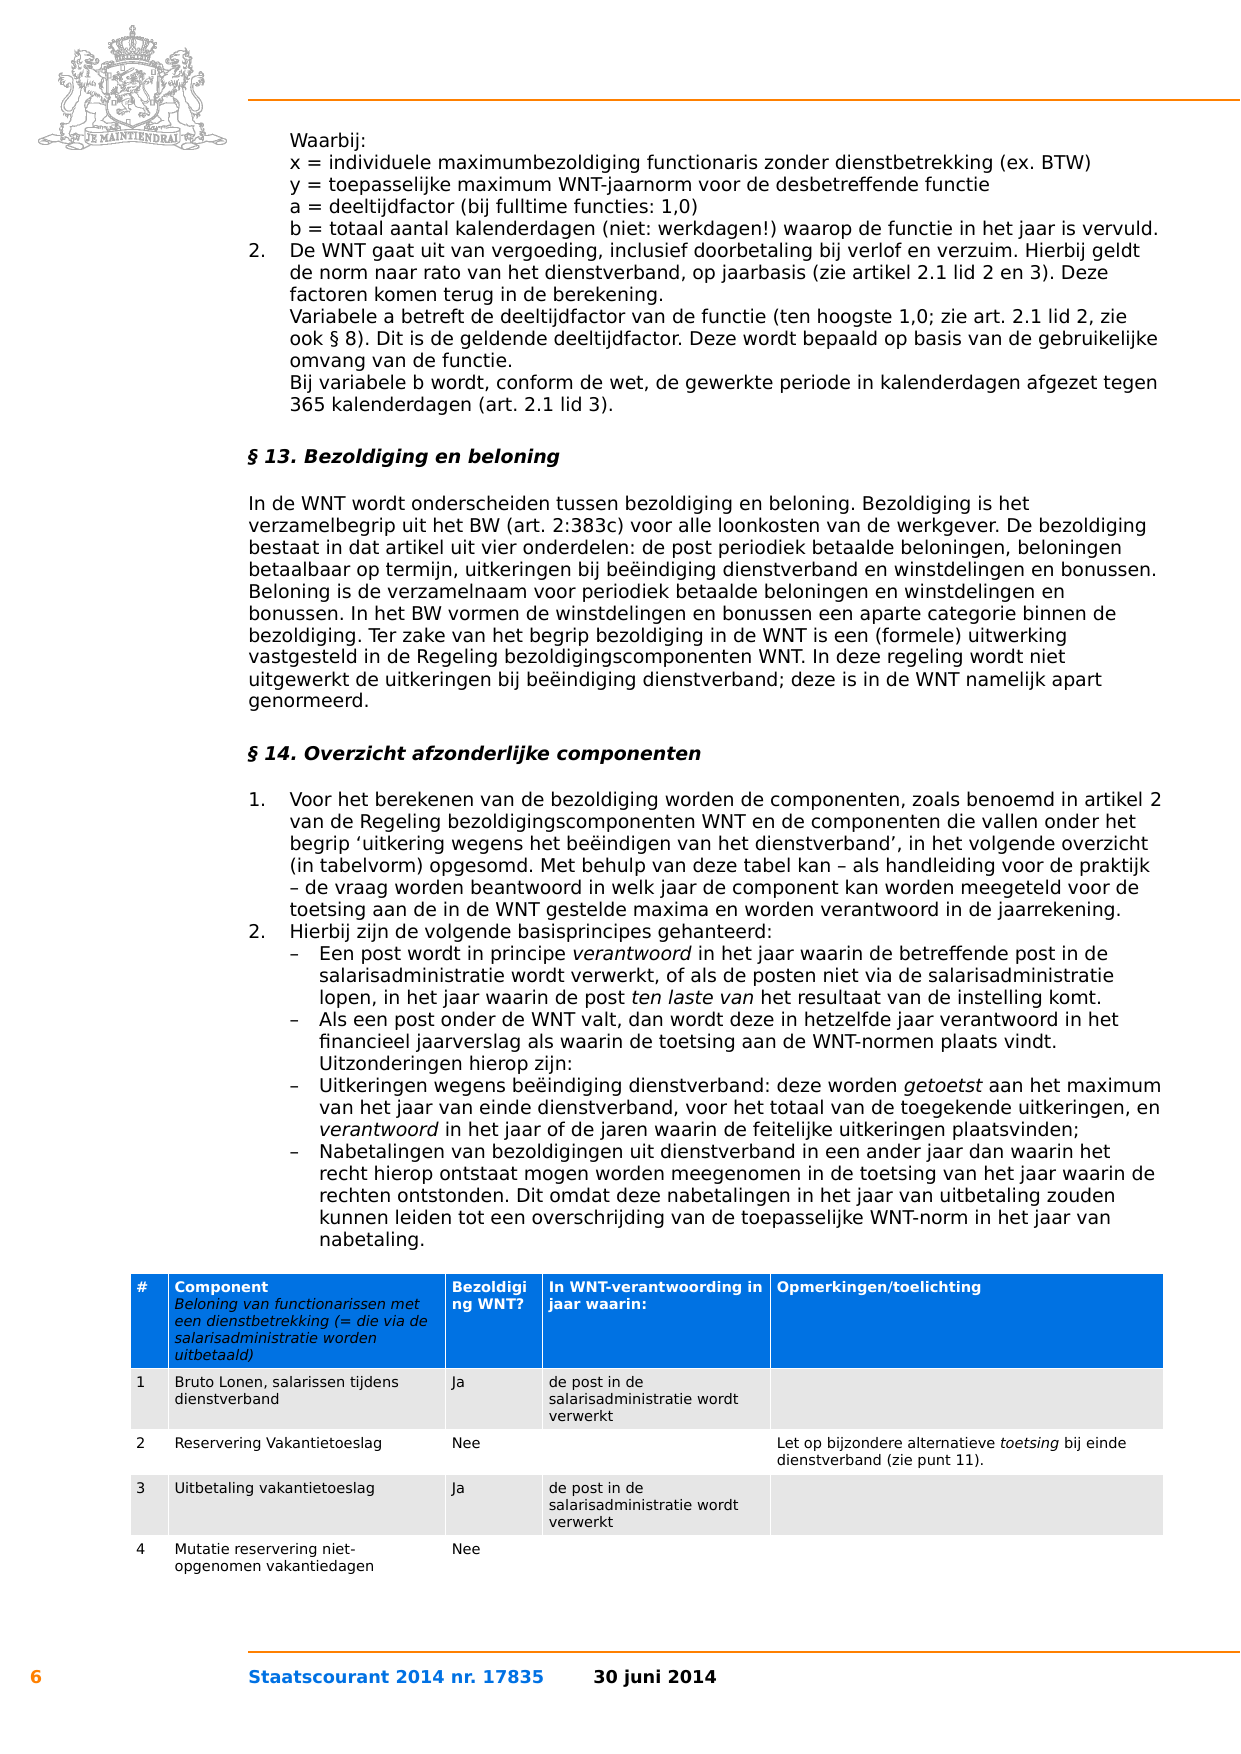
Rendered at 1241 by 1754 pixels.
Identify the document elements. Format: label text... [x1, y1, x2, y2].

table_cell 2 [131, 1431, 168, 1474]
text Bij variabele b wordt, conform de wet, de gewerkte periode in kalenderdagen afgezet tegen 365 kalenderdagen (art. 2.1 lid 3). [289, 372, 1163, 416]
text 1. Voor het berekenen van de bezoldiging worden de componenten, zoals benoemd in artikel 2 van de Regeling bezoldigingscomponenten WNT en de componenten die vallen onder het begrip ‘uitkering wegens het beëindigen van het dienstverband’, in het volgende overzicht (in tabelvorm) opgesomd. Met behulp van deze tabel kan – als handleiding voor de praktijk – de vraag worden beantwoord in welk jaar de component kan worden meegeteld voor de toetsing aan de in de WNT gestelde maxima en worden verantwoord in de jaarrekening. [248, 789, 1163, 921]
text – Als een post onder de WNT valt, dan wordt deze in hetzelfde jaar verantwoord in het financieel jaarverslag als waarin de toetsing aan de WNT-normen plaats vindt. [289, 1009, 1163, 1053]
table_cell 3 [131, 1475, 168, 1535]
table_cell 1 [131, 1369, 168, 1429]
table_cell [771, 1369, 1163, 1429]
text y = toepasselijke maximum WNT-jaarnorm voor de desbetreffende functie [289, 174, 1163, 196]
table_cell de post in de salarisadministratie wordt verwerkt [543, 1475, 770, 1535]
table_cell Reservering Vakantietoeslag [169, 1431, 445, 1474]
table_cell Mutatie reservering niet-opgenomen vakantiedagen [169, 1536, 445, 1579]
table_cell de post in de salarisadministratie wordt verwerkt [543, 1369, 770, 1429]
table_cell [543, 1536, 770, 1579]
table_header # [131, 1274, 168, 1368]
text Waarbij: [289, 130, 1163, 152]
table_cell Ja [446, 1475, 542, 1535]
table_cell Let op bijzondere alternatieve toetsing bij einde dienstverband (zie punt 11). [771, 1431, 1163, 1474]
table_header Opmerkingen/toelichting [771, 1274, 1163, 1368]
text – Uitkeringen wegens beëindiging dienstverband: deze worden getoetst aan het maximum van het jaar van einde dienstverband, voor het totaal van de toegekende uitkeringen, en verantwoord in het jaar of de jaren waarin de feitelijke uitkeringen plaatsvinden; [289, 1075, 1163, 1141]
table_header In WNT-verantwoording in jaar waarin: [543, 1274, 770, 1368]
table_cell [543, 1431, 770, 1474]
picture [38, 25, 227, 150]
table_cell Nee [446, 1536, 542, 1579]
text – Een post wordt in principe verantwoord in het jaar waarin de betreffende post in de salarisadministratie wordt verwerkt, of als de posten niet via de salarisadministratie lopen, in het jaar waarin de post ten laste van het resultaat van de instelling komt. [289, 943, 1163, 1009]
text In de WNT wordt onderscheiden tussen bezoldiging en beloning. Bezoldiging is het verzamelbegrip uit het BW (art. 2:383c) voor alle loonkosten van de werkgever. De bezoldiging bestaat in dat artikel uit vier onderdelen: de post periodiek betaalde beloningen, beloningen betaalbaar op termijn, uitkeringen bij beëindiging dienstverband en winstdelingen en bonussen. Beloning is de verzamelnaam voor periodiek betaalde beloningen en winstdelingen en bonussen. In het BW vormen de winstdelingen en bonussen een aparte categorie binnen de bezoldiging. Ter zake van het begrip bezoldiging in de WNT is een (formele) uitwerking vastgesteld in de Regeling bezoldigingscomponenten WNT. In deze regeling wordt niet uitgewerkt de uitkeringen bij beëindiging dienstverband; deze is in de WNT namelijk apart genormeerd. [248, 493, 1163, 712]
text 2. Hierbij zijn de volgende basisprincipes gehanteerd: [248, 921, 1163, 943]
subtitle § 13. Bezoldiging en beloning [248, 446, 1163, 468]
table_cell [771, 1536, 1163, 1579]
table_cell 4 [131, 1536, 168, 1579]
text Uitzonderingen hierop zijn: [319, 1053, 1163, 1075]
table_header Bezoldiging WNT? [446, 1274, 542, 1368]
table_header Component Beloning van functionarissen met een dienstbetrekking (= die via de salarisadministratie worden uitbetaald) [169, 1274, 445, 1368]
table_cell Uitbetaling vakantietoeslag [169, 1475, 445, 1535]
subtitle § 14. Overzicht afzonderlijke componenten [248, 742, 1163, 764]
text a = deeltijdfactor (bij fulltime functies: 1,0) [289, 196, 1163, 218]
table_cell Bruto Lonen, salarissen tijdens dienstverband [169, 1369, 445, 1429]
table_cell Nee [446, 1431, 542, 1474]
text x = individuele maximumbezoldiging functionaris zonder dienstbetrekking (ex. BTW) [289, 152, 1163, 174]
text b = totaal aantal kalenderdagen (niet: werkdagen!) waarop de functie in het jaar is vervuld. [289, 218, 1163, 240]
table_cell [771, 1475, 1163, 1535]
text Variabele a betreft de deeltijdfactor van de functie (ten hoogste 1,0; zie art. 2.1 lid 2, zie ook § 8). Dit is de geldende deeltijdfactor. Deze wordt bepaald op basis van de gebruikelijke omvang van de functie. [289, 306, 1163, 372]
table_cell Ja [446, 1369, 542, 1429]
text 2. De WNT gaat uit van vergoeding, inclusief doorbetaling bij verlof en verzuim. Hierbij geldt de norm naar rato van het dienstverband, op jaarbasis (zie artikel 2.1 lid 2 en 3). Deze factoren komen terug in de berekening. [248, 240, 1163, 306]
text – Nabetalingen van bezoldigingen uit dienstverband in een ander jaar dan waarin het recht hierop ontstaat mogen worden meegenomen in de toetsing van het jaar waarin de rechten ontstonden. Dit omdat deze nabetalingen in het jaar van uitbetaling zouden kunnen leiden tot een overschrijding van de toepasselijke WNT-norm in het jaar van nabetaling. [289, 1141, 1163, 1251]
